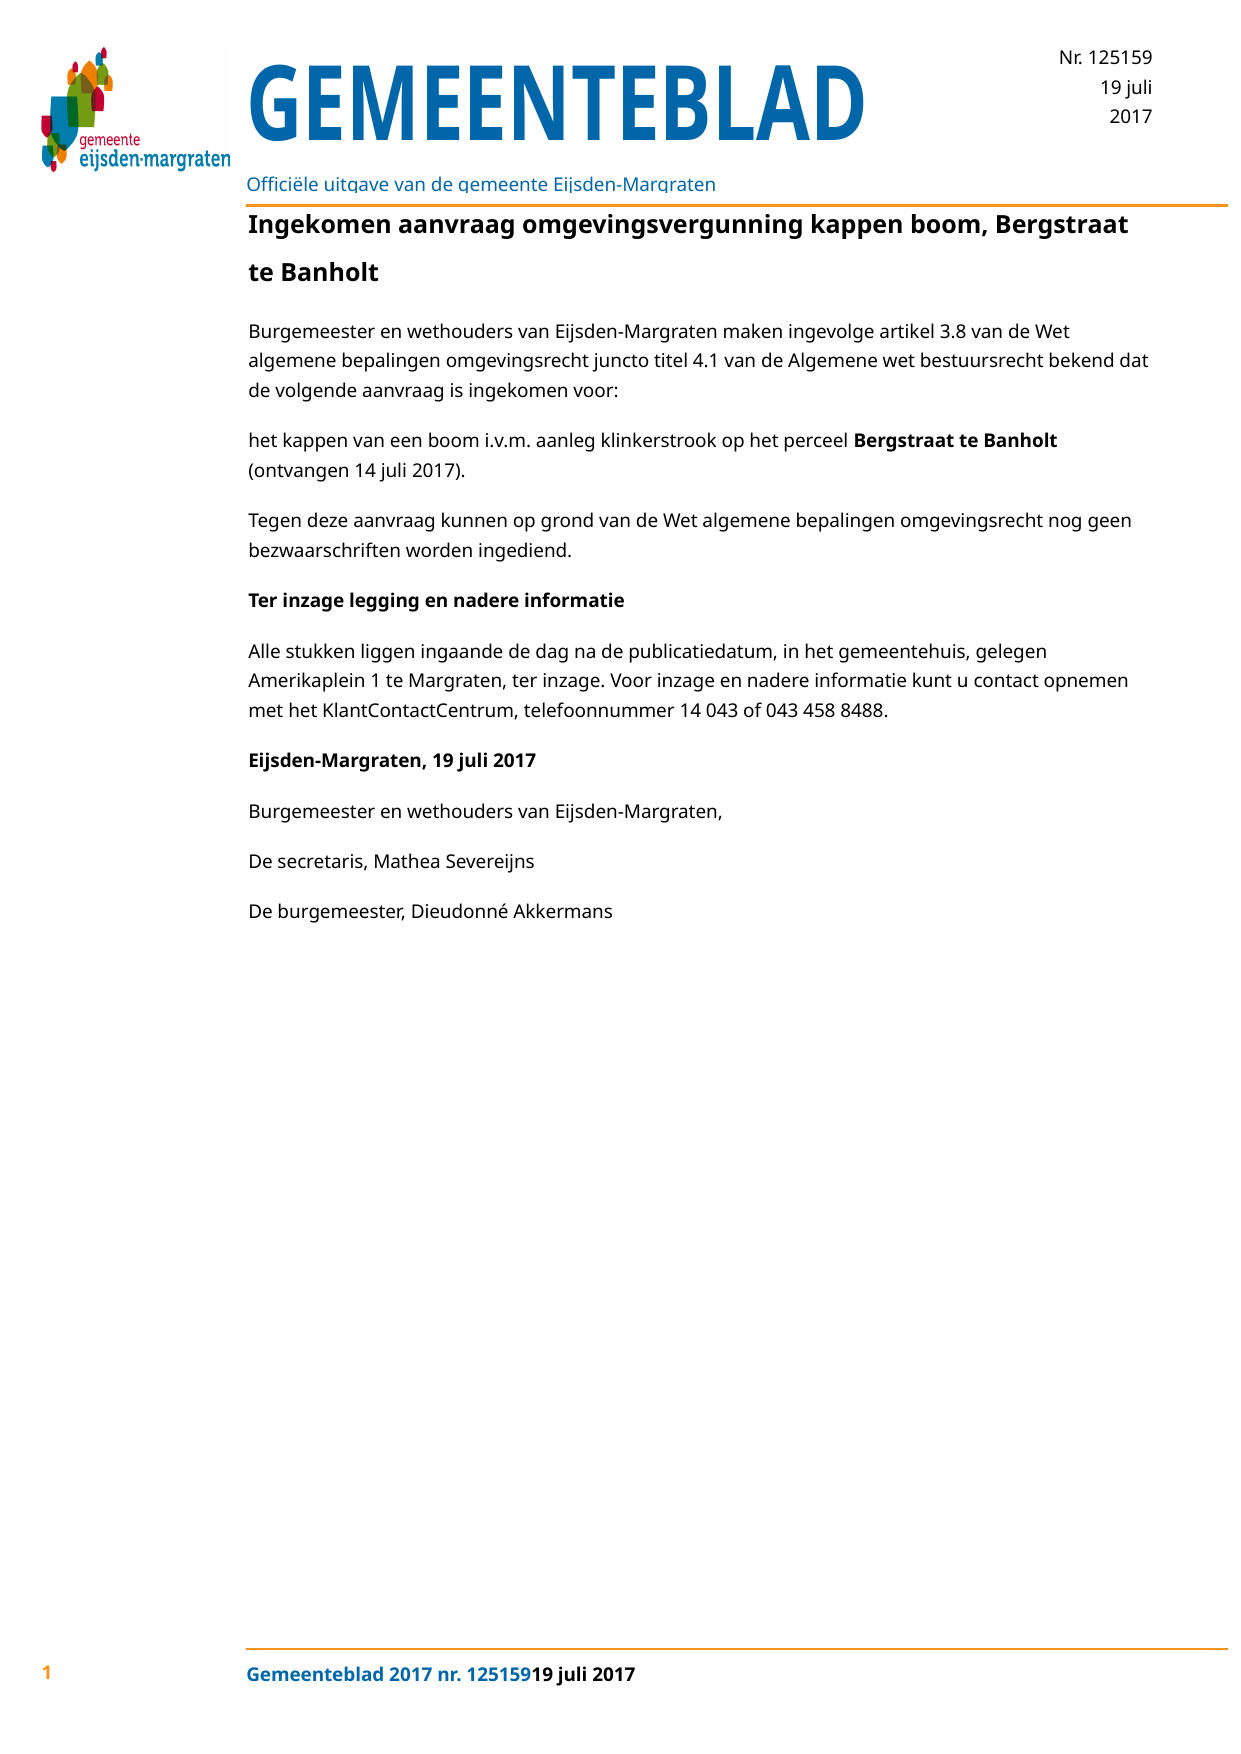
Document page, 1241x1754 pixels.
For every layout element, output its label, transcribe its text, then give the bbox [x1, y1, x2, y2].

text Alle stukken liggen ingaande de dag na de publicatiedatum, in het gemeentehuis, gelegen Amerikaplein 1 te Margraten, ter inzage. Voor inzage en nadere informatie kunt u contact opnemen met het KlantContactCentrum, telefoonnummer 14 043 of 043 458 8488. [248, 638, 1152, 723]
text De burgemeester, Dieudonné Akkermans [248, 899, 1152, 924]
text Ter inzage legging en nadere informatie [248, 587, 1152, 613]
text Burgemeester en wethouders van Eijsden-Margraten maken ingevolge artikel 3.8 van de Wet algemene bepalingen omgevingsrecht juncto titel 4.1 van de Algemene wet bestuursrecht bekend dat de volgende aanvraag is ingekomen voor: [248, 318, 1152, 403]
text De secretaris, Mathea Severeijns [248, 848, 1152, 874]
text Eijsden-Margraten, 19 juli 2017 [248, 747, 1152, 773]
text Burgemeester en wethouders van Eijsden-Margraten, [248, 798, 1152, 824]
text Tegen deze aanvraag kunnen op grond van de Wet algemene bepalingen omgevingsrecht nog geen bezwaarschriften worden ingediend. [248, 507, 1152, 563]
picture [41, 47, 231, 172]
text Ingekomen aanvraag omgevingsvergunning kappen boom, Bergstraat te Banholt [248, 207, 1152, 288]
text het kappen van een boom i.v.m. aanleg klinkerstrook op het perceel Bergstraat te Banholt (ontvangen 14 juli 2017). [248, 427, 1152, 483]
